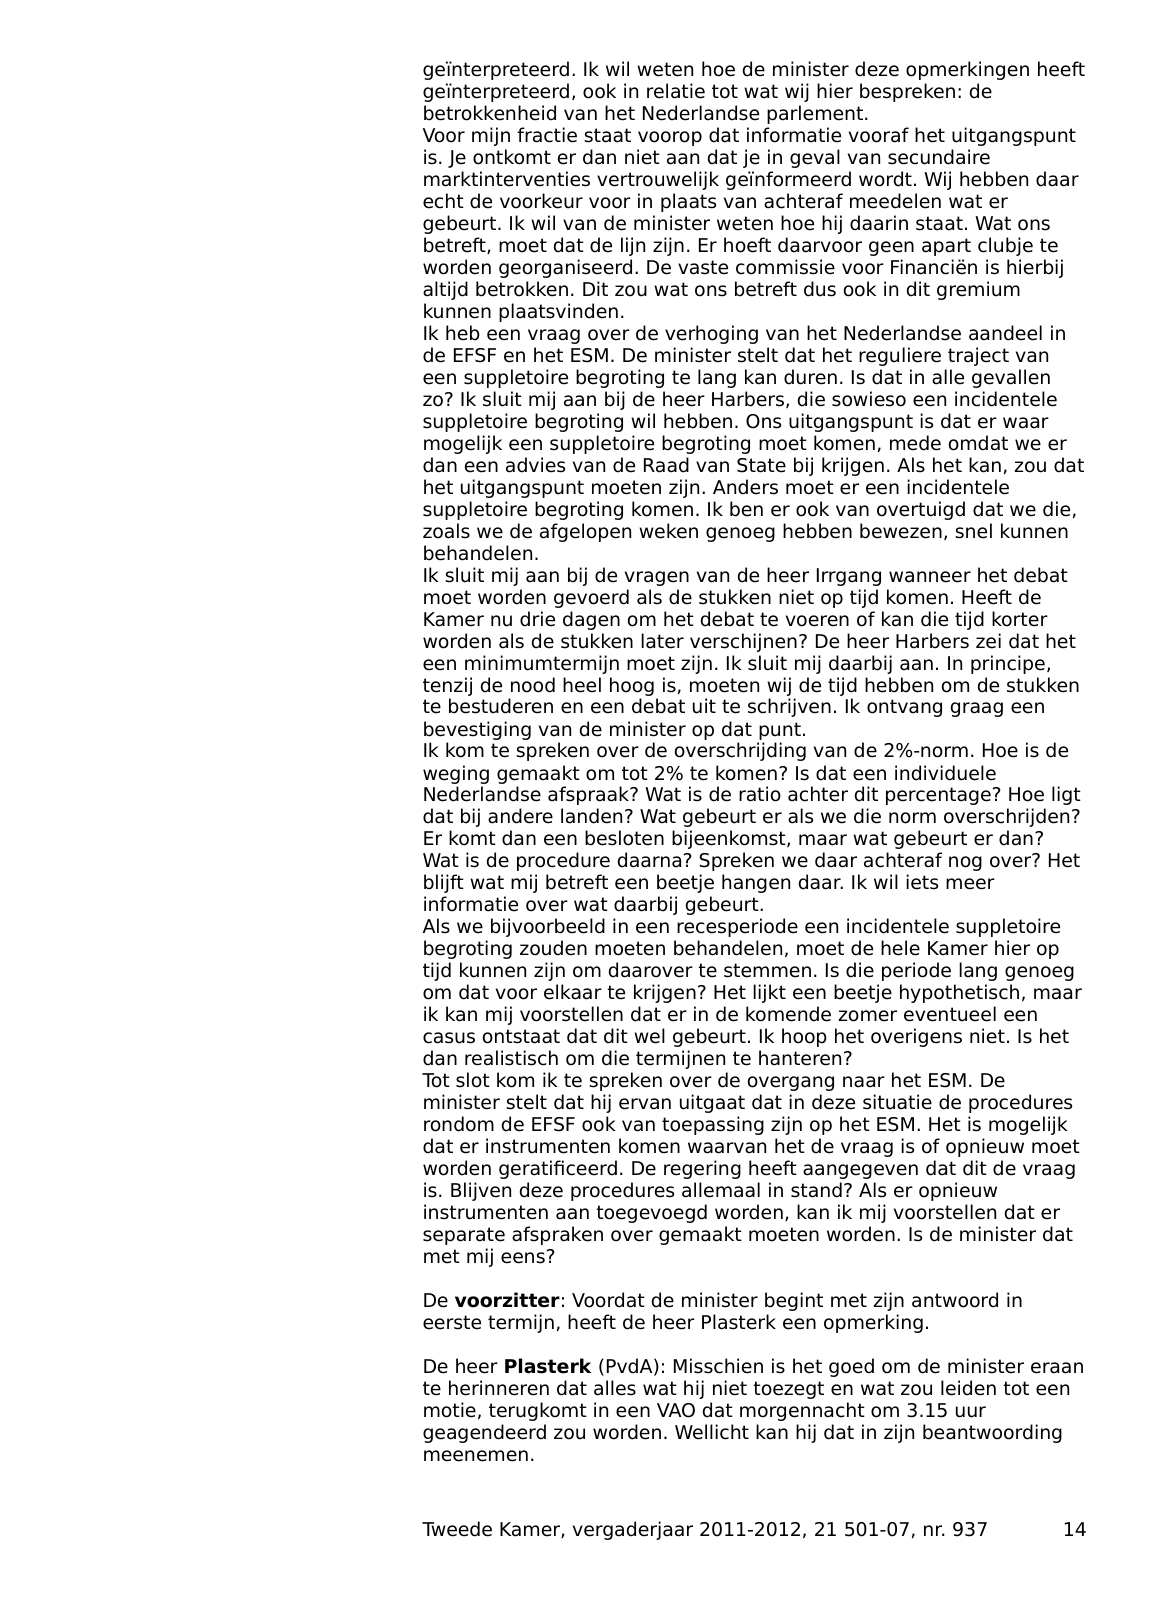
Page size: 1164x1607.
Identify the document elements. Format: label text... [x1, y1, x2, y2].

text De heer Plasterk (PvdA): Misschien is het goed om de minister eraan te herinneren dat alles wat hij niet toezegt en wat zou leiden tot een motie, terugkomt in een VAO dat morgennacht om 3.15 uur geagendeerd zou worden. Wellicht kan hij dat in zijn beantwoording meenemen. [422, 1356, 1087, 1466]
text Ik heb een vraag over de verhoging van het Nederlandse aandeel in de EFSF en het ESM. De minister stelt dat het reguliere traject van een suppletoire begroting te lang kan duren. Is dat in alle gevallen zo? Ik sluit mij aan bij de heer Harbers, die sowieso een incidentele suppletoire begroting wil hebben. Ons uitgangspunt is dat er waar mogelijk een suppletoire begroting moet komen, mede omdat we er dan een advies van de Raad van State bij krijgen. Als het kan, zou dat het uitgangspunt moeten zijn. Anders moet er een incidentele suppletoire begroting komen. Ik ben er ook van overtuigd dat we die, zoals we de afgelopen weken genoeg hebben bewezen, snel kunnen behandelen. [422, 323, 1087, 564]
text geïnterpreteerd. Ik wil weten hoe de minister deze opmerkingen heeft geïnterpreteerd, ook in relatie tot wat wij hier bespreken: de betrokkenheid van het Nederlandse parlement. [422, 59, 1087, 125]
text Voor mijn fractie staat voorop dat informatie vooraf het uitgangspunt is. Je ontkomt er dan niet aan dat je in geval van secundaire marktinterventies vertrouwelijk geïnformeerd wordt. Wij hebben daar echt de voorkeur voor in plaats van achteraf meedelen wat er gebeurt. Ik wil van de minister weten hoe hij daarin staat. Wat ons betreft, moet dat de lijn zijn. Er hoeft daarvoor geen apart clubje te worden georganiseerd. De vaste commissie voor Financiën is hierbij altijd betrokken. Dit zou wat ons betreft dus ook in dit gremium kunnen plaatsvinden. [422, 125, 1087, 323]
text Tot slot kom ik te spreken over de overgang naar het ESM. De minister stelt dat hij ervan uitgaat dat in deze situatie de procedures rondom de EFSF ook van toepassing zijn op het ESM. Het is mogelijk dat er instrumenten komen waarvan het de vraag is of opnieuw moet worden geratificeerd. De regering heeft aangegeven dat dit de vraag is. Blijven deze procedures allemaal in stand? Als er opnieuw instrumenten aan toegevoegd worden, kan ik mij voorstellen dat er separate afspraken over gemaakt moeten worden. Is de minister dat met mij eens? [422, 1070, 1087, 1268]
text Ik kom te spreken over de overschrijding van de 2%-norm. Hoe is de weging gemaakt om tot 2% te komen? Is dat een individuele Nederlandse afspraak? Wat is de ratio achter dit percentage? Hoe ligt dat bij andere landen? Wat gebeurt er als we die norm overschrijden? Er komt dan een besloten bijeenkomst, maar wat gebeurt er dan? Wat is de procedure daarna? Spreken we daar achteraf nog over? Het blijft wat mij betreft een beetje hangen daar. Ik wil iets meer informatie over wat daarbij gebeurt. [422, 740, 1087, 916]
text Als we bijvoorbeeld in een recesperiode een incidentele suppletoire begroting zouden moeten behandelen, moet de hele Kamer hier op tijd kunnen zijn om daarover te stemmen. Is die periode lang genoeg om dat voor elkaar te krijgen? Het lijkt een beetje hypothetisch, maar ik kan mij voorstellen dat er in de komende zomer eventueel een casus ontstaat dat dit wel gebeurt. Ik hoop het overigens niet. Is het dan realistisch om die termijnen te hanteren? [422, 916, 1087, 1070]
text De voorzitter: Voordat de minister begint met zijn antwoord in eerste termijn, heeft de heer Plasterk een opmerking. [422, 1290, 1087, 1334]
text Ik sluit mij aan bij de vragen van de heer Irrgang wanneer het debat moet worden gevoerd als de stukken niet op tijd komen. Heeft de Kamer nu drie dagen om het debat te voeren of kan die tijd korter worden als de stukken later verschijnen? De heer Harbers zei dat het een minimumtermijn moet zijn. Ik sluit mij daarbij aan. In principe, tenzij de nood heel hoog is, moeten wij de tijd hebben om de stukken te bestuderen en een debat uit te schrijven. Ik ontvang graag een bevestiging van de minister op dat punt. [422, 564, 1087, 740]
